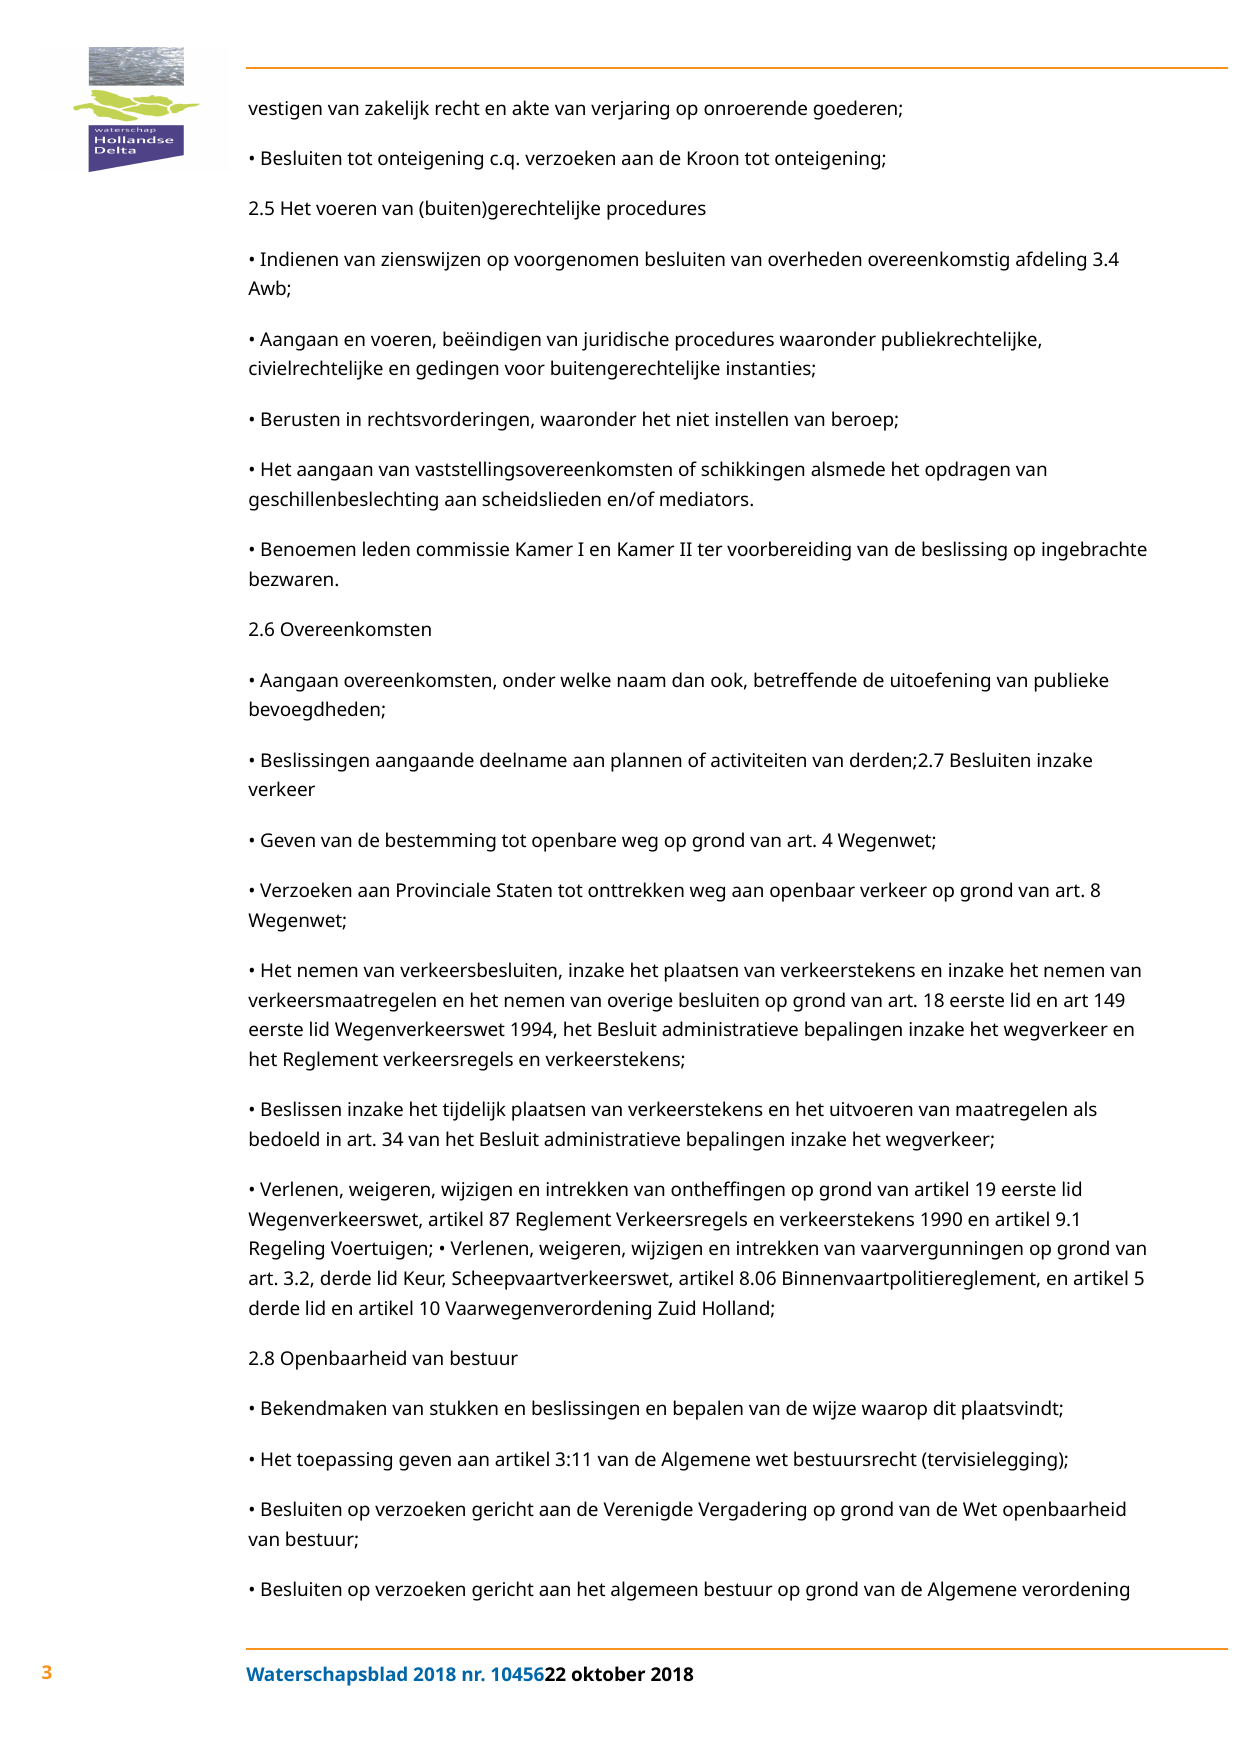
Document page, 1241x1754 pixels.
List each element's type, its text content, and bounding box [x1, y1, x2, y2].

text • Bekendmaken van stukken en beslissingen en bepalen van de wijze waarop dit plaatsvindt; [248, 1396, 1152, 1421]
picture [41, 47, 231, 172]
text • Verzoeken aan Provinciale Staten tot onttrekken weg aan openbaar verkeer op grond van art. 8 Wegenwet; [248, 877, 1152, 933]
text 2.6 Overeenkomsten [248, 616, 1152, 642]
text • Beslissen inzake het tijdelijk plaatsen van verkeerstekens en het uitvoeren van maatregelen als bedoeld in art. 34 van het Besluit administratieve bepalingen inzake het wegverkeer; [248, 1096, 1152, 1152]
text • Het toepassing geven aan artikel 3:11 van de Algemene wet bestuursrecht (tervisielegging); [248, 1446, 1152, 1472]
text • Indienen van zienswijzen op voorgenomen besluiten van overheden overeenkomstig afdeling 3.4 Awb; [248, 246, 1152, 301]
text • Besluiten tot onteigening c.q. verzoeken aan de Kroon tot onteigening; [248, 145, 1152, 171]
text • Aangaan overeenkomsten, onder welke naam dan ook, betreffende de uitoefening van publieke bevoegdheden; [248, 667, 1152, 722]
text 2.5 Het voeren van (buiten)gerechtelijke procedures [248, 196, 1152, 221]
text • Berusten in rechtsvorderingen, waaronder het niet instellen van beroep; [248, 406, 1152, 432]
text • Geven van de bestemming tot openbare weg op grond van art. 4 Wegenwet; [248, 827, 1152, 853]
text 2.8 Openbaarheid van bestuur [248, 1345, 1152, 1371]
text • Besluiten op verzoeken gericht aan het algemeen bestuur op grond van de Algemene verordening [248, 1576, 1152, 1602]
text • Benoemen leden commissie Kamer I en Kamer II ter voorbereiding van de beslissing op ingebrachte bezwaren. [248, 536, 1152, 592]
text • Het aangaan van vaststellingsovereenkomsten of schikkingen alsmede het opdragen van geschillenbeslechting aan scheidslieden en/of mediators. [248, 456, 1152, 512]
text • Besluiten op verzoeken gericht aan de Verenigde Vergadering op grond van de Wet openbaarheid van bestuur; [248, 1496, 1152, 1552]
text vestigen van zakelijk recht en akte van verjaring op onroerende goederen; [248, 95, 1152, 121]
text • Aangaan en voeren, beëindigen van juridische procedures waaronder publiekrechtelijke, civielrechtelijke en gedingen voor buitengerechtelijke instanties; [248, 326, 1152, 381]
text • Het nemen van verkeersbesluiten, inzake het plaatsen van verkeerstekens en inzake het nemen van verkeersmaatregelen en het nemen van overige besluiten op grond van art. 18 eerste lid en art 149 eerste lid Wegenverkeerswet 1994, het Besluit administratieve bepalingen inzake het wegverkeer en het Reglement verkeersregels en verkeerstekens; [248, 957, 1152, 1072]
text • Beslissingen aangaande deelname aan plannen of activiteiten van derden;2.7 Besluiten inzake verkeer [248, 747, 1152, 802]
text • Verlenen, weigeren, wijzigen en intrekken van ontheffingen op grond van artikel 19 eerste lid Wegenverkeerswet, artikel 87 Reglement Verkeersregels en verkeerstekens 1990 en artikel 9.1 Regeling Voertuigen; • Verlenen, weigeren, wijzigen en intrekken van vaarvergunningen op grond van art. 3.2, derde lid Keur, Scheepvaartverkeerswet, artikel 8.06 Binnenvaartpolitiereglement, en artikel 5 derde lid en artikel 10 Vaarwegenverordening Zuid Holland; [248, 1176, 1152, 1321]
